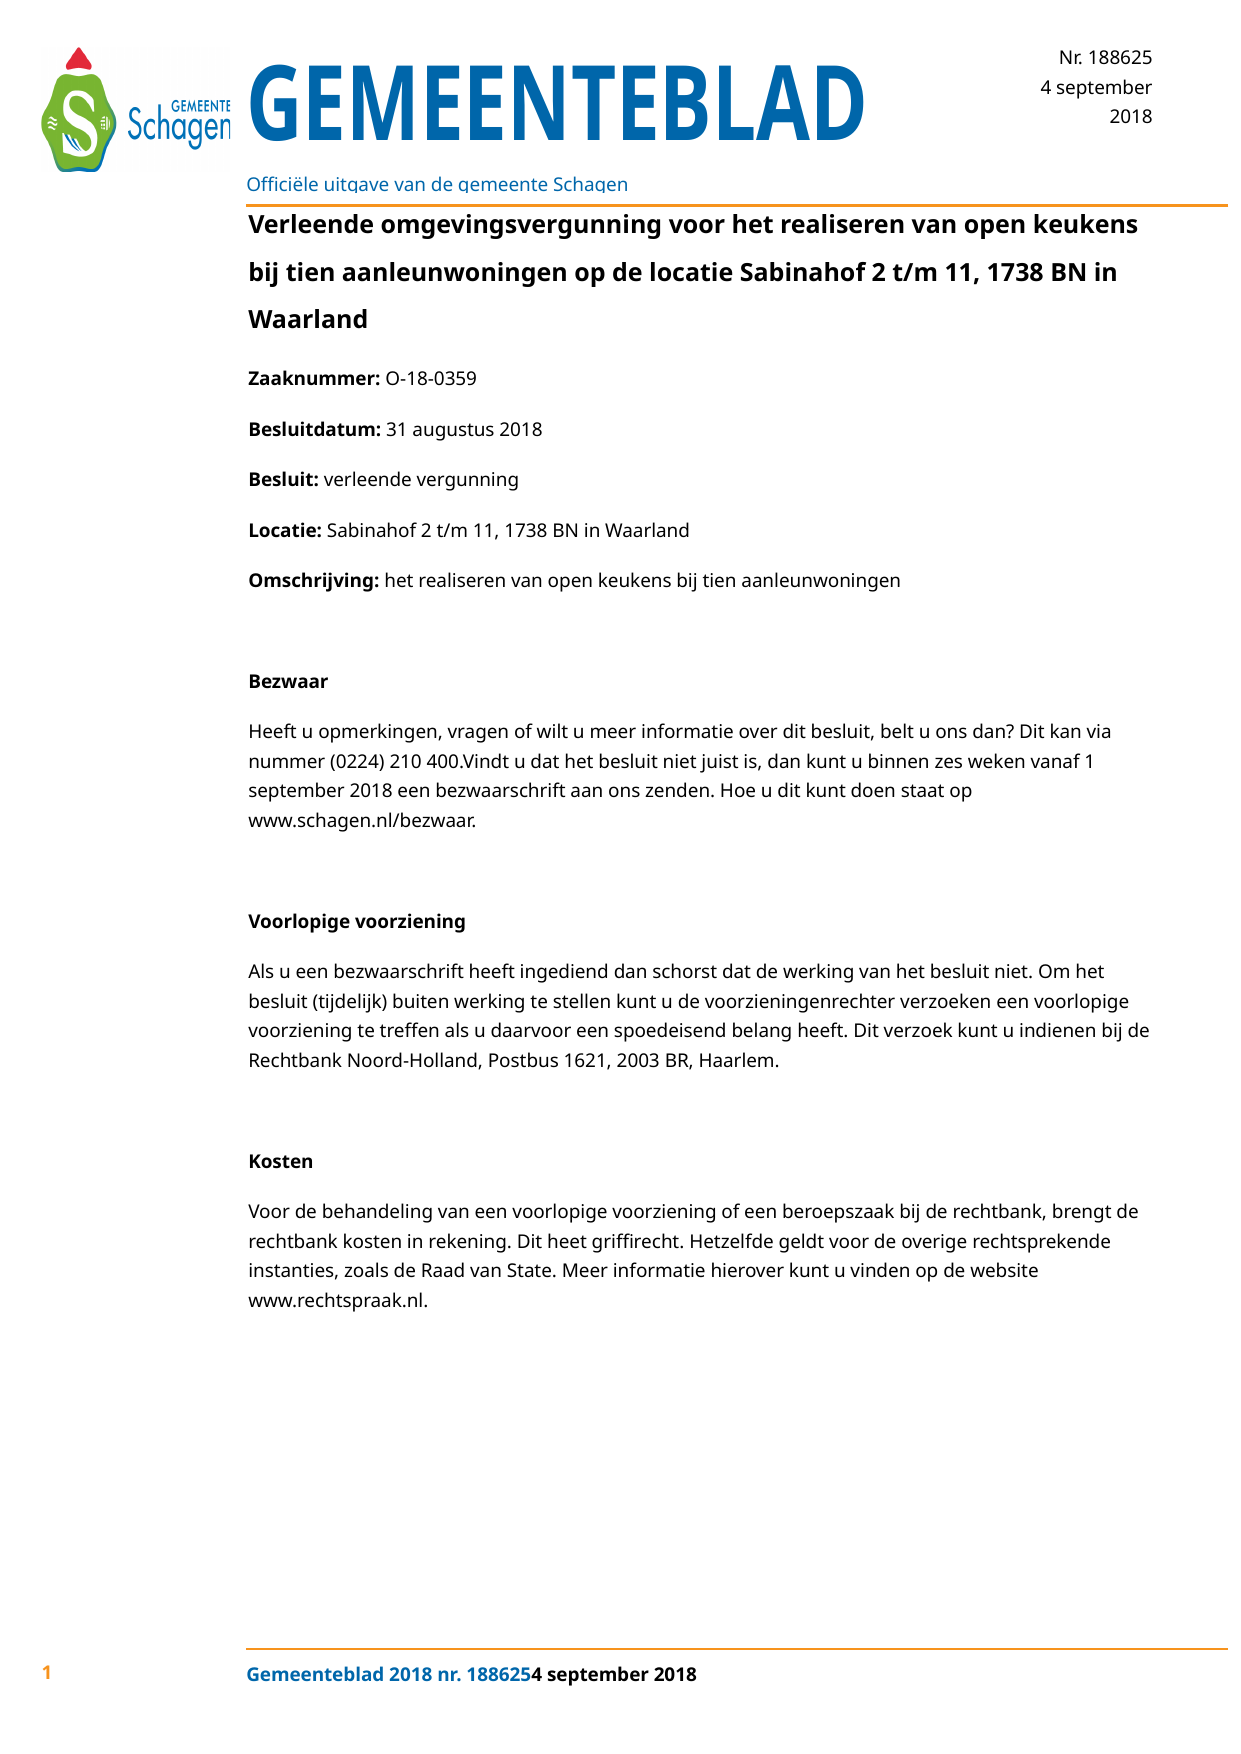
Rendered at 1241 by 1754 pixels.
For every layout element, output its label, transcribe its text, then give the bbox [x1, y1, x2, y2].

text Zaaknummer: O-18-0359 [248, 366, 1152, 391]
text Voor de behandeling van een voorlopige voorziening of een beroepszaak bij de rechtbank, brengt de rechtbank kosten in rekening. Dit heet griffirecht. Hetzelfde geldt voor de overige rechtsprekende instanties, zoals de Raad van State. Meer informatie hierover kunt u vinden op de website www.rechtspraak.nl. [248, 1198, 1152, 1313]
text Heeft u opmerkingen, vragen of wilt u meer informatie over dit besluit, belt u ons dan? Dit kan via nummer (0224) 210 400.Vindt u dat het besluit niet juist is, dan kunt u binnen zes weken vanaf 1 september 2018 een bezwaarschrift aan ons zenden. Hoe u dit kunt doen staat op www.schagen.nl/bezwaar. [248, 718, 1152, 833]
text Locatie: Sabinahof 2 t/m 11, 1738 BN in Waarland [248, 517, 1152, 542]
picture [41, 47, 231, 172]
text Verleende omgevingsvergunning voor het realiseren van open keukens bij tien aanleunwoningen op de locatie Sabinahof 2 t/m 11, 1738 BN in Waarland [248, 207, 1152, 336]
text Omschrijving: het realiseren van open keukens bij tien aanleunwoningen [248, 567, 1152, 593]
text Voorlopige voorziening [248, 908, 1152, 934]
text Bezwaar [248, 668, 1152, 694]
text Kosten [248, 1148, 1152, 1174]
text Als u een bezwaarschrift heeft ingediend dan schorst dat de werking van het besluit niet. Om het besluit (tijdelijk) buiten werking te stellen kunt u de voorzieningenrechter verzoeken een voorlopige voorziening te treffen als u daarvoor een spoedeisend belang heeft. Dit verzoek kunt u indienen bij de Rechtbank Noord-Holland, Postbus 1621, 2003 BR, Haarlem. [248, 958, 1152, 1073]
text Besluitdatum: 31 augustus 2018 [248, 416, 1152, 442]
text Besluit: verleende vergunning [248, 466, 1152, 492]
